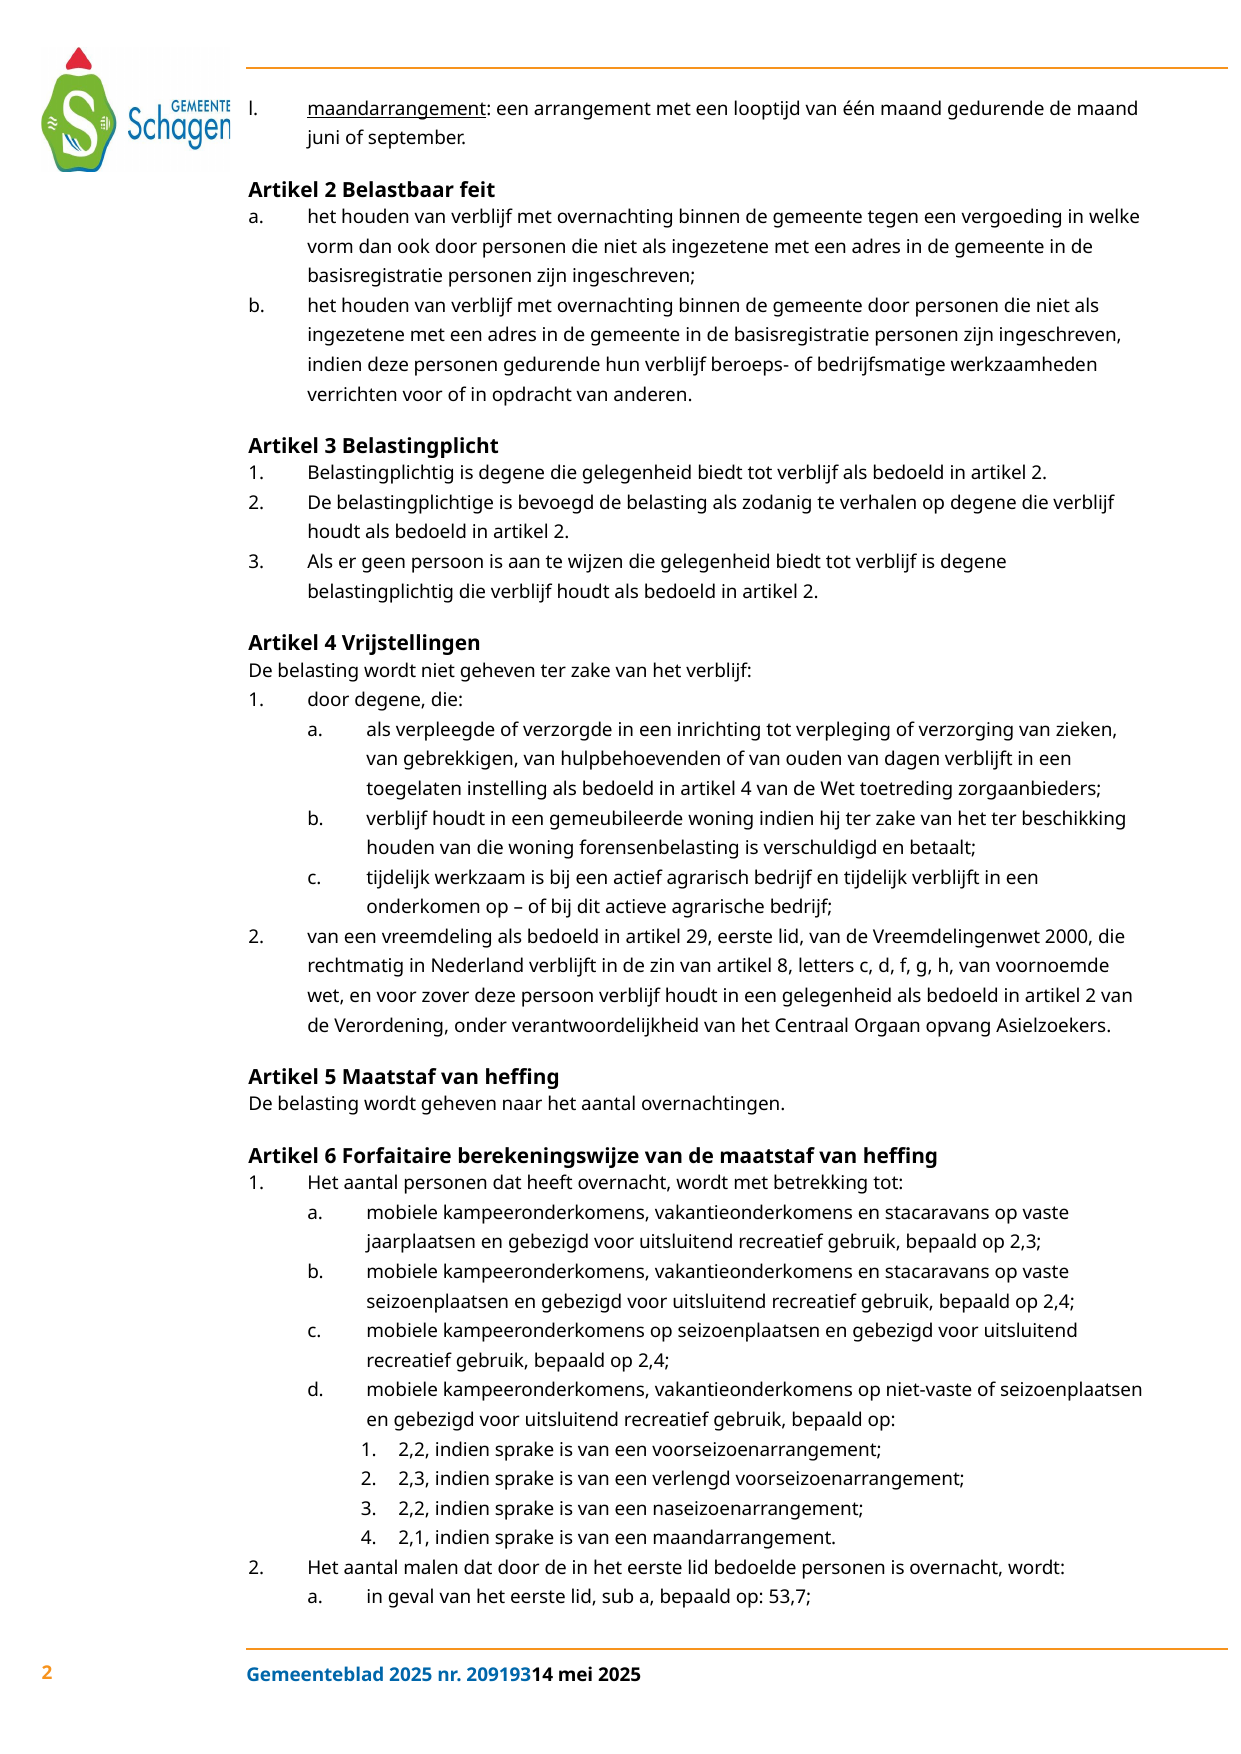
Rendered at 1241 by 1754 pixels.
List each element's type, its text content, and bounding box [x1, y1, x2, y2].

list het houden van verblijf met overnachting binnen de gemeente door personen die niet als ingezetene met een adres in de gemeente in de basisregistratie personen zijn ingeschreven, indien deze personen gedurende hun verblijf beroeps- of bedrijfsmatige werkzaamheden verrichten voor of in opdracht van anderen. [248, 292, 1152, 406]
picture [41, 47, 231, 172]
text Artikel 2 Belastbaar feit [248, 175, 1152, 203]
text De belasting wordt niet geheven ter zake van het verblijf: [248, 657, 1152, 682]
list mobiele kampeeronderkomens, vakantieonderkomens op niet-vaste of seizoenplaatsen en gebezigd voor uitsluitend recreatief gebruik, bepaald op: [307, 1377, 1152, 1432]
list het houden van verblijf met overnachting binnen de gemeente tegen een vergoeding in welke vorm dan ook door personen die niet als ingezetene met een adres in de gemeente in de basisregistratie personen zijn ingeschreven; [248, 203, 1152, 288]
list in geval van het eerste lid, sub a, bepaald op: 53,7; [307, 1584, 1152, 1609]
list door degene, die: [248, 686, 1152, 712]
list van een vreemdeling als bedoeld in artikel 29, eerste lid, van de Vreemdelingenwet 2000, die rechtmatig in Nederland verblijft in de zin van artikel 8, letters c, d, f, g, h, van voornoemde wet, en voor zover deze persoon verblijf houdt in een gelegenheid als bedoeld in artikel 2 van de Verordening, onder verantwoordelijkheid van het Centraal Orgaan opvang Asielzoekers. [248, 923, 1152, 1037]
text Artikel 5 Maatstaf van heffing [248, 1062, 1152, 1091]
list 2,1, indien sprake is van een maandarrangement. [361, 1524, 1152, 1550]
text Artikel 6 Forfaitaire berekeningswijze van de maatstaf van heffing [248, 1141, 1152, 1169]
list verblijf houdt in een gemeubileerde woning indien hij ter zake van het ter beschikking houden van die woning forensenbelasting is verschuldigd en betaalt; [307, 805, 1152, 860]
list 2,2, indien sprake is van een voorseizoenarrangement; [361, 1436, 1152, 1461]
list 2,2, indien sprake is van een naseizoenarrangement; [361, 1495, 1152, 1521]
list mobiele kampeeronderkomens, vakantieonderkomens en stacaravans op vaste jaarplaatsen en gebezigd voor uitsluitend recreatief gebruik, bepaald op 2,3; [307, 1199, 1152, 1254]
list Het aantal personen dat heeft overnacht, wordt met betrekking tot: [248, 1169, 1152, 1195]
list Belastingplichtig is degene die gelegenheid biedt tot verblijf als bedoeld in artikel 2. [248, 459, 1152, 485]
text De belasting wordt geheven naar het aantal overnachtingen. [248, 1091, 1152, 1116]
list Als er geen persoon is aan te wijzen die gelegenheid biedt tot verblijf is degene belastingplichtig die verblijf houdt als bedoeld in artikel 2. [248, 548, 1152, 604]
text Artikel 3 Belastingplicht [248, 431, 1152, 459]
list 2,3, indien sprake is van een verlengd voorseizoenarrangement; [361, 1465, 1152, 1491]
list als verpleegde of verzorgde in een inrichting tot verpleging of verzorging van zieken, van gebrekkigen, van hulpbehoevenden of van ouden van dagen verblijft in een toegelaten instelling als bedoeld in artikel 4 van de Wet toetreding zorgaanbieders; [307, 716, 1152, 801]
list mobiele kampeeronderkomens, vakantieonderkomens en stacaravans op vaste seizoenplaatsen en gebezigd voor uitsluitend recreatief gebruik, bepaald op 2,4; [307, 1258, 1152, 1313]
list tijdelijk werkzaam is bij een actief agrarisch bedrijf en tijdelijk verblijft in een onderkomen op – of bij dit actieve agrarische bedrijf; [307, 864, 1152, 919]
text Artikel 4 Vrijstellingen [248, 628, 1152, 657]
list mobiele kampeeronderkomens op seizoenplaatsen en gebezigd voor uitsluitend recreatief gebruik, bepaald op 2,4; [307, 1317, 1152, 1373]
list De belastingplichtige is bevoegd de belasting als zodanig te verhalen op degene die verblijf houdt als bedoeld in artikel 2. [248, 489, 1152, 544]
list Het aantal malen dat door de in het eerste lid bedoelde personen is overnacht, wordt: [248, 1554, 1152, 1580]
list maandarrangement: een arrangement met een looptijd van één maand gedurende de maand juni of september. [248, 95, 1152, 150]
